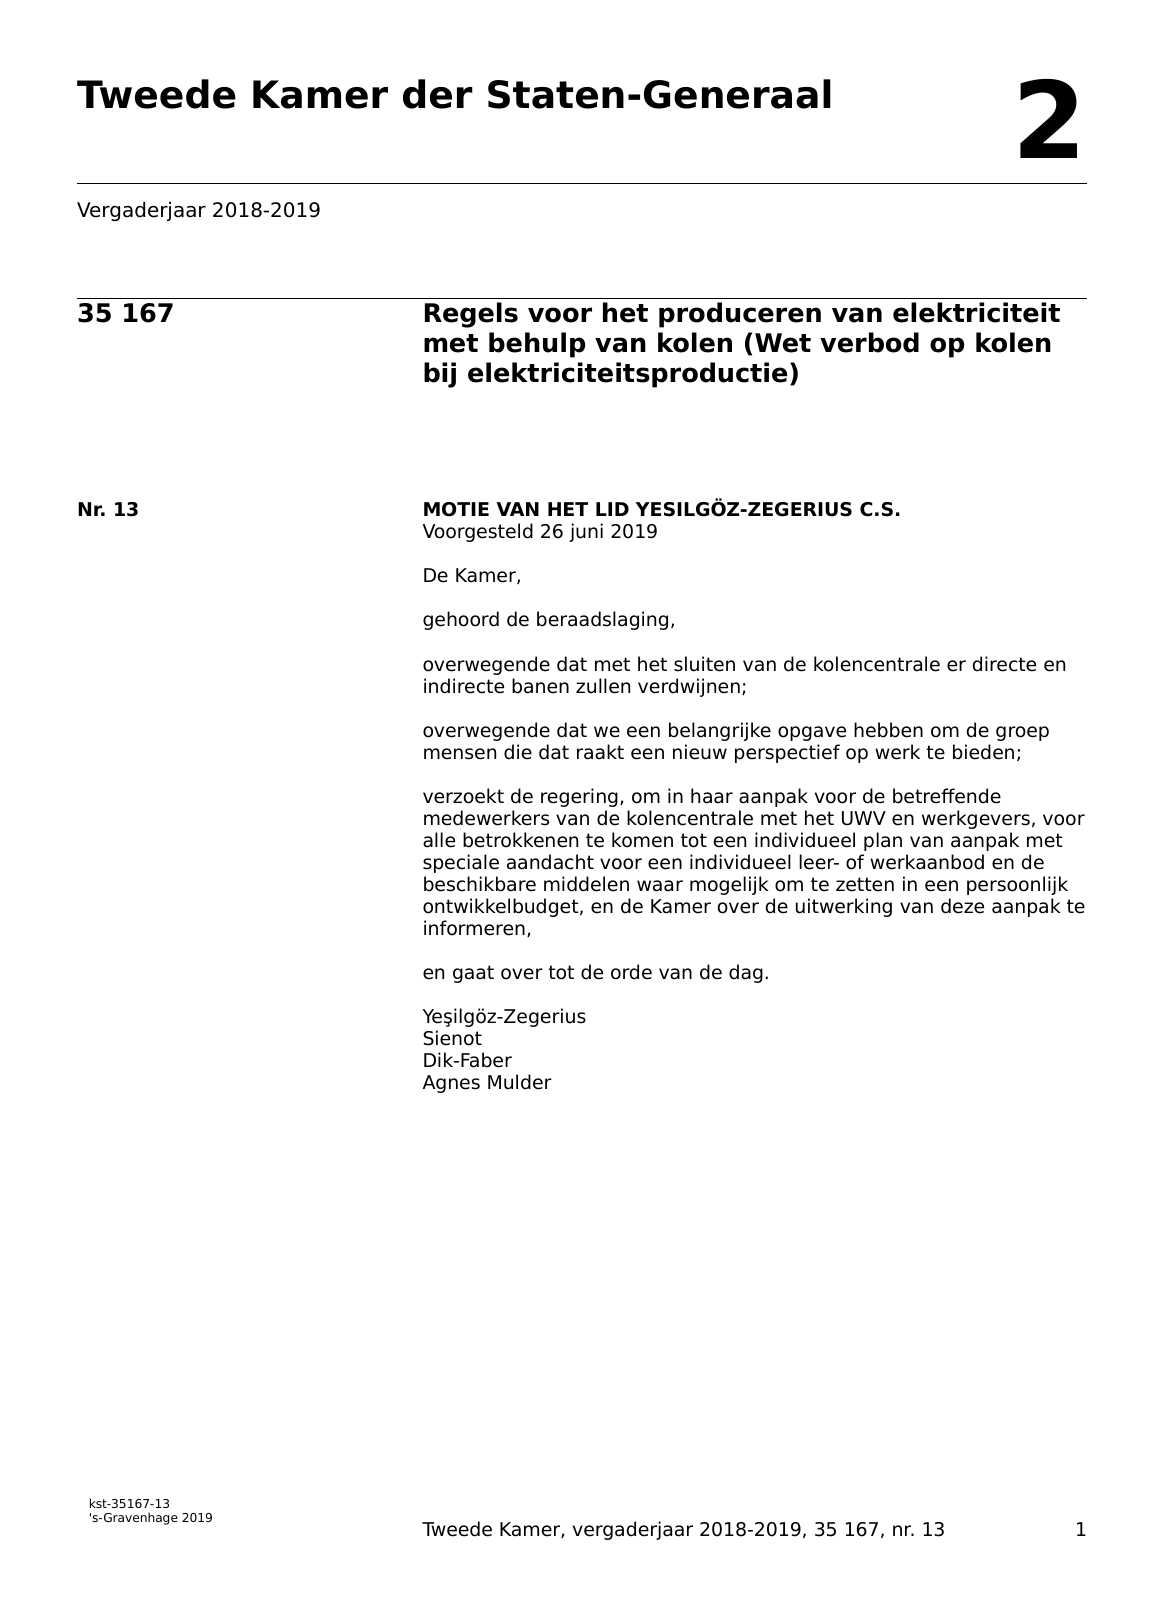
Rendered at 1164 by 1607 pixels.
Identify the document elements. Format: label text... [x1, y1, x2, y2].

text Voorgesteld 26 juni 2019 [422, 521, 1087, 543]
table_header 2 [886, 59, 1087, 183]
text Sienot [422, 1028, 1087, 1050]
table_header Tweede Kamer der Staten-Generaal [77, 59, 886, 183]
text Dik-Faber [422, 1050, 1087, 1072]
text 's-Gravenhage 2019 [88, 1511, 323, 1525]
table_cell Vergaderjaar 2018-2019 [77, 184, 1087, 298]
subtitle 35 167 Regels voor het produceren van elektriciteit met behulp van kolen (Wet verbod op kolen bij elektriciteitsproductie) [77, 299, 1087, 388]
text Yeşilgöz-Zegerius [422, 1006, 1087, 1028]
text overwegende dat met het sluiten van de kolencentrale er directe en indirecte banen zullen verdwijnen; [422, 653, 1087, 697]
text en gaat over tot de orde van de dag. [422, 962, 1087, 984]
text overwegende dat we een belangrijke opgave hebben om de groep mensen die dat raakt een nieuw perspectief op werk te bieden; [422, 720, 1087, 764]
subtitle Nr. 13 MOTIE VAN HET LID YESILGÖZ-ZEGERIUS C.S. [77, 499, 1087, 521]
text verzoekt de regering, om in haar aanpak voor de betreffende medewerkers van de kolencentrale met het UWV en werkgevers, voor alle betrokkenen te komen tot een individueel plan van aanpak met speciale aandacht voor een individueel leer- of werkaanbod en de beschikbare middelen waar mogelijk om te zetten in een persoonlijk ontwikkelbudget, en de Kamer over de uitwerking van deze aanpak te informeren, [422, 786, 1087, 940]
text Agnes Mulder [422, 1072, 1087, 1094]
text kst-35167-13 [88, 1497, 323, 1511]
text gehoord de beraadslaging, [422, 609, 1087, 631]
text De Kamer, [422, 565, 1087, 587]
